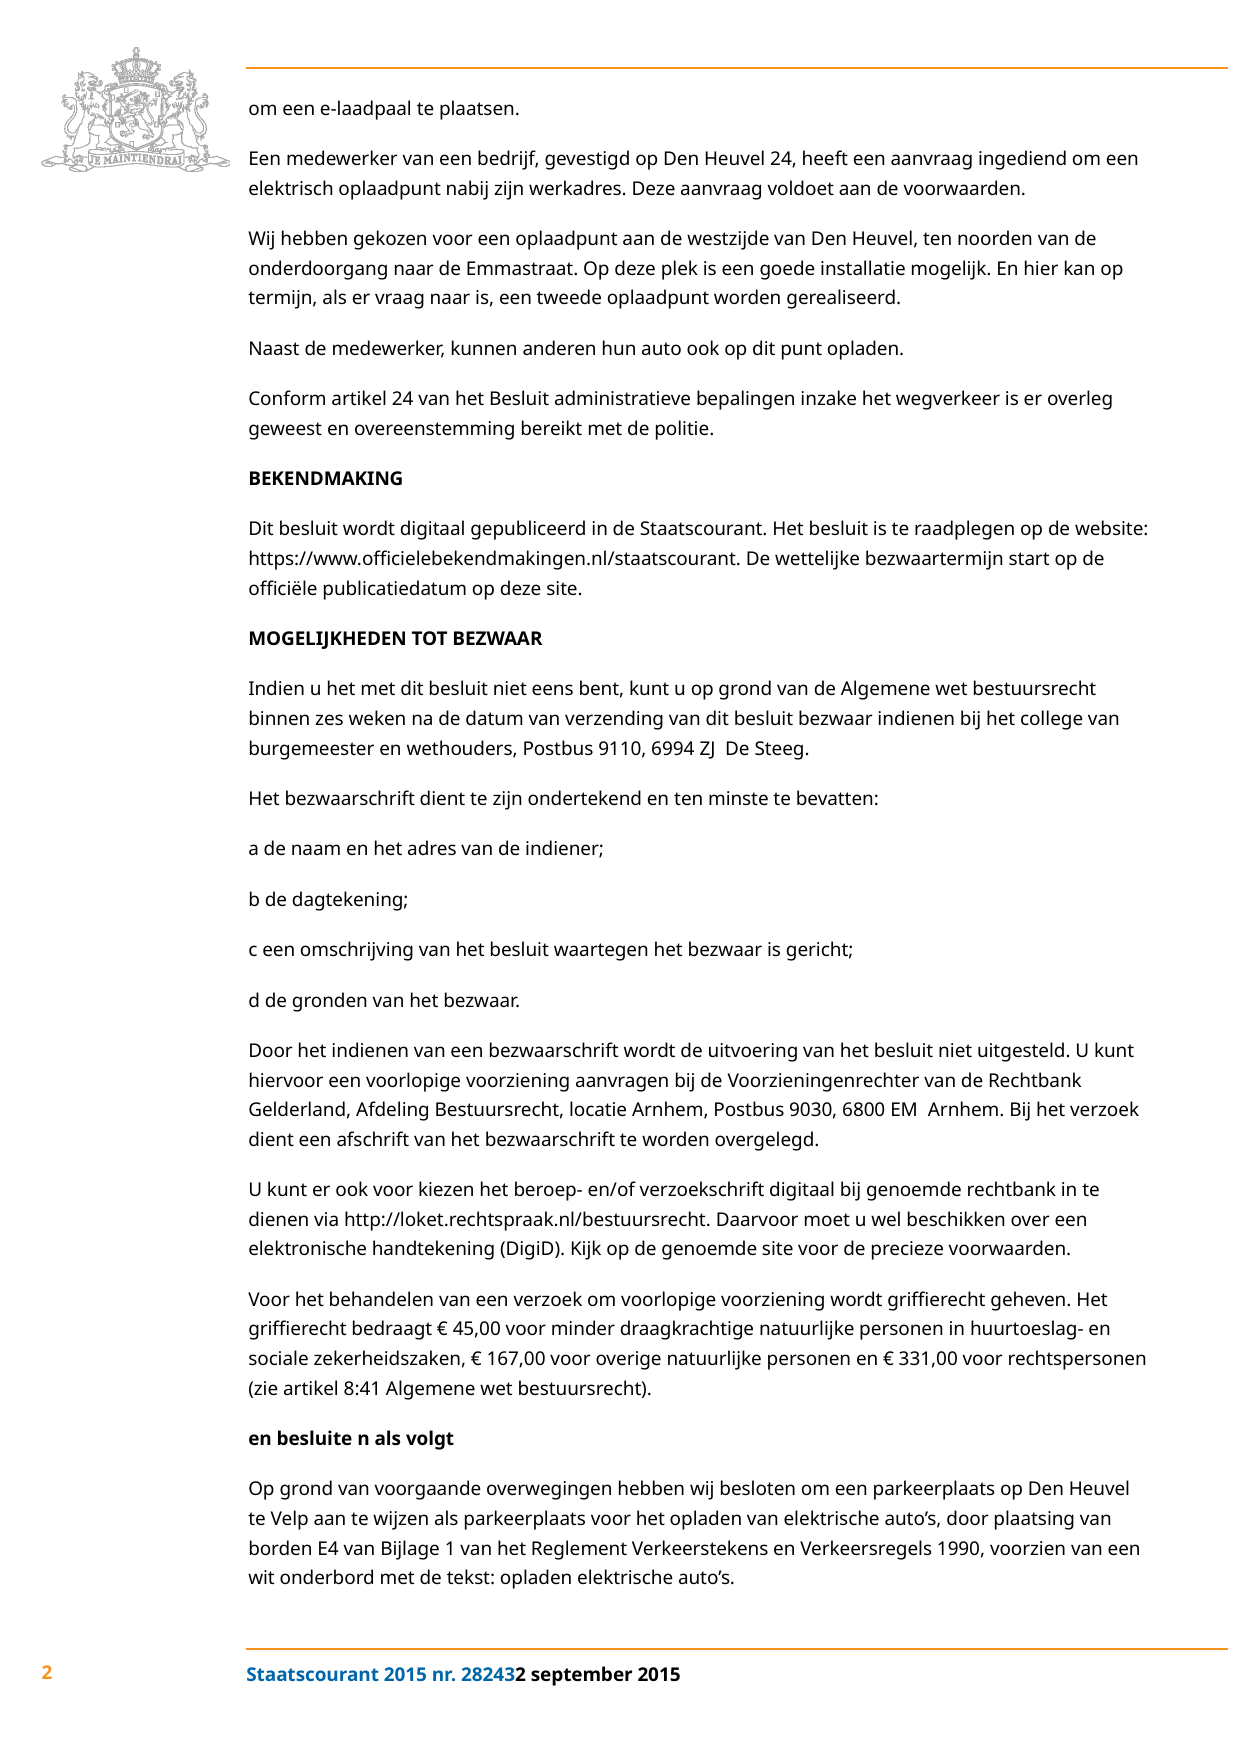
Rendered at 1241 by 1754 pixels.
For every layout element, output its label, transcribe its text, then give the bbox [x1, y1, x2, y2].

text Het bezwaarschrift dient te zijn ondertekend en ten minste te bevatten: [248, 785, 1152, 811]
text en besluite n als volgt [248, 1425, 1152, 1451]
text Conform artikel 24 van het Besluit administratieve bepalingen inzake het wegverkeer is er overleg geweest en overeenstemming bereikt met de politie. [248, 385, 1152, 441]
text om een e-laadpaal te plaatsen. [248, 95, 1152, 121]
text BEKENDMAKING [248, 465, 1152, 491]
text Op grond van voorgaande overwegingen hebben wij besloten om een parkeerplaats op Den Heuvel te Velp aan te wijzen als parkeerplaats voor het opladen van elektrische auto’s, door plaatsing van borden E4 van Bijlage 1 van het Reglement Verkeerstekens en Verkeersregels 1990, voorzien van een wit onderbord met de tekst: opladen elektrische auto’s. [248, 1476, 1152, 1590]
text Door het indienen van een bezwaarschrift wordt de uitvoering van het besluit niet uitgesteld. U kunt hiervoor een voorlopige voorziening aanvragen bij de Voorzieningenrechter van de Rechtbank Gelderland, Afdeling Bestuursrecht, locatie Arnhem, Postbus 9030, 6800 EM Arnhem. Bij het verzoek dient een afschrift van het bezwaarschrift te worden overgelegd. [248, 1037, 1152, 1152]
text Wij hebben gekozen voor een oplaadpunt aan de westzijde van Den Heuvel, ten noorden van de onderdoorgang naar de Emmastraat. Op deze plek is een goede installatie mogelijk. En hier kan op termijn, als er vraag naar is, een tweede oplaadpunt worden gerealiseerd. [248, 225, 1152, 310]
text b de dagtekening; [248, 886, 1152, 912]
text MOGELIJKHEDEN TOT BEZWAAR [248, 625, 1152, 651]
text Een medewerker van een bedrijf, gevestigd op Den Heuvel 24, heeft een aanvraag ingediend om een elektrisch oplaadpunt nabij zijn werkadres. Deze aanvraag voldoet aan de voorwaarden. [248, 145, 1152, 201]
text d de gronden van het bezwaar. [248, 987, 1152, 1013]
picture [41, 47, 231, 172]
text Naast de medewerker, kunnen anderen hun auto ook op dit punt opladen. [248, 335, 1152, 361]
text U kunt er ook voor kiezen het beroep- en/of verzoekschrift digitaal bij genoemde rechtbank in te dienen via http://loket.rechtspraak.nl/bestuursrecht. Daarvoor moet u wel beschikken over een elektronische handtekening (DigiD). Kijk op de genoemde site voor de precieze voorwaarden. [248, 1176, 1152, 1261]
text a de naam en het adres van de indiener; [248, 836, 1152, 861]
text c een omschrijving van het besluit waartegen het bezwaar is gericht; [248, 936, 1152, 962]
text Indien u het met dit besluit niet eens bent, kunt u op grond van de Algemene wet bestuursrecht binnen zes weken na de datum van verzending van dit besluit bezwaar indienen bij het college van burgemeester en wethouders, Postbus 9110, 6994 ZJ De Steeg. [248, 676, 1152, 761]
text Dit besluit wordt digitaal gepubliceerd in de Staatscourant. Het besluit is te raadplegen op de website: https://www.officielebekendmakingen.nl/staatscourant. De wettelijke bezwaartermijn start op de officiële publicatiedatum op deze site. [248, 516, 1152, 601]
text Voor het behandelen van een verzoek om voorlopige voorziening wordt griffierecht geheven. Het griffierecht bedraagt € 45,00 voor minder draagkrachtige natuurlijke personen in huurtoeslag- en sociale zekerheidszaken, € 167,00 voor overige natuurlijke personen en € 331,00 voor rechtspersonen (zie artikel 8:41 Algemene wet bestuursrecht). [248, 1286, 1152, 1401]
